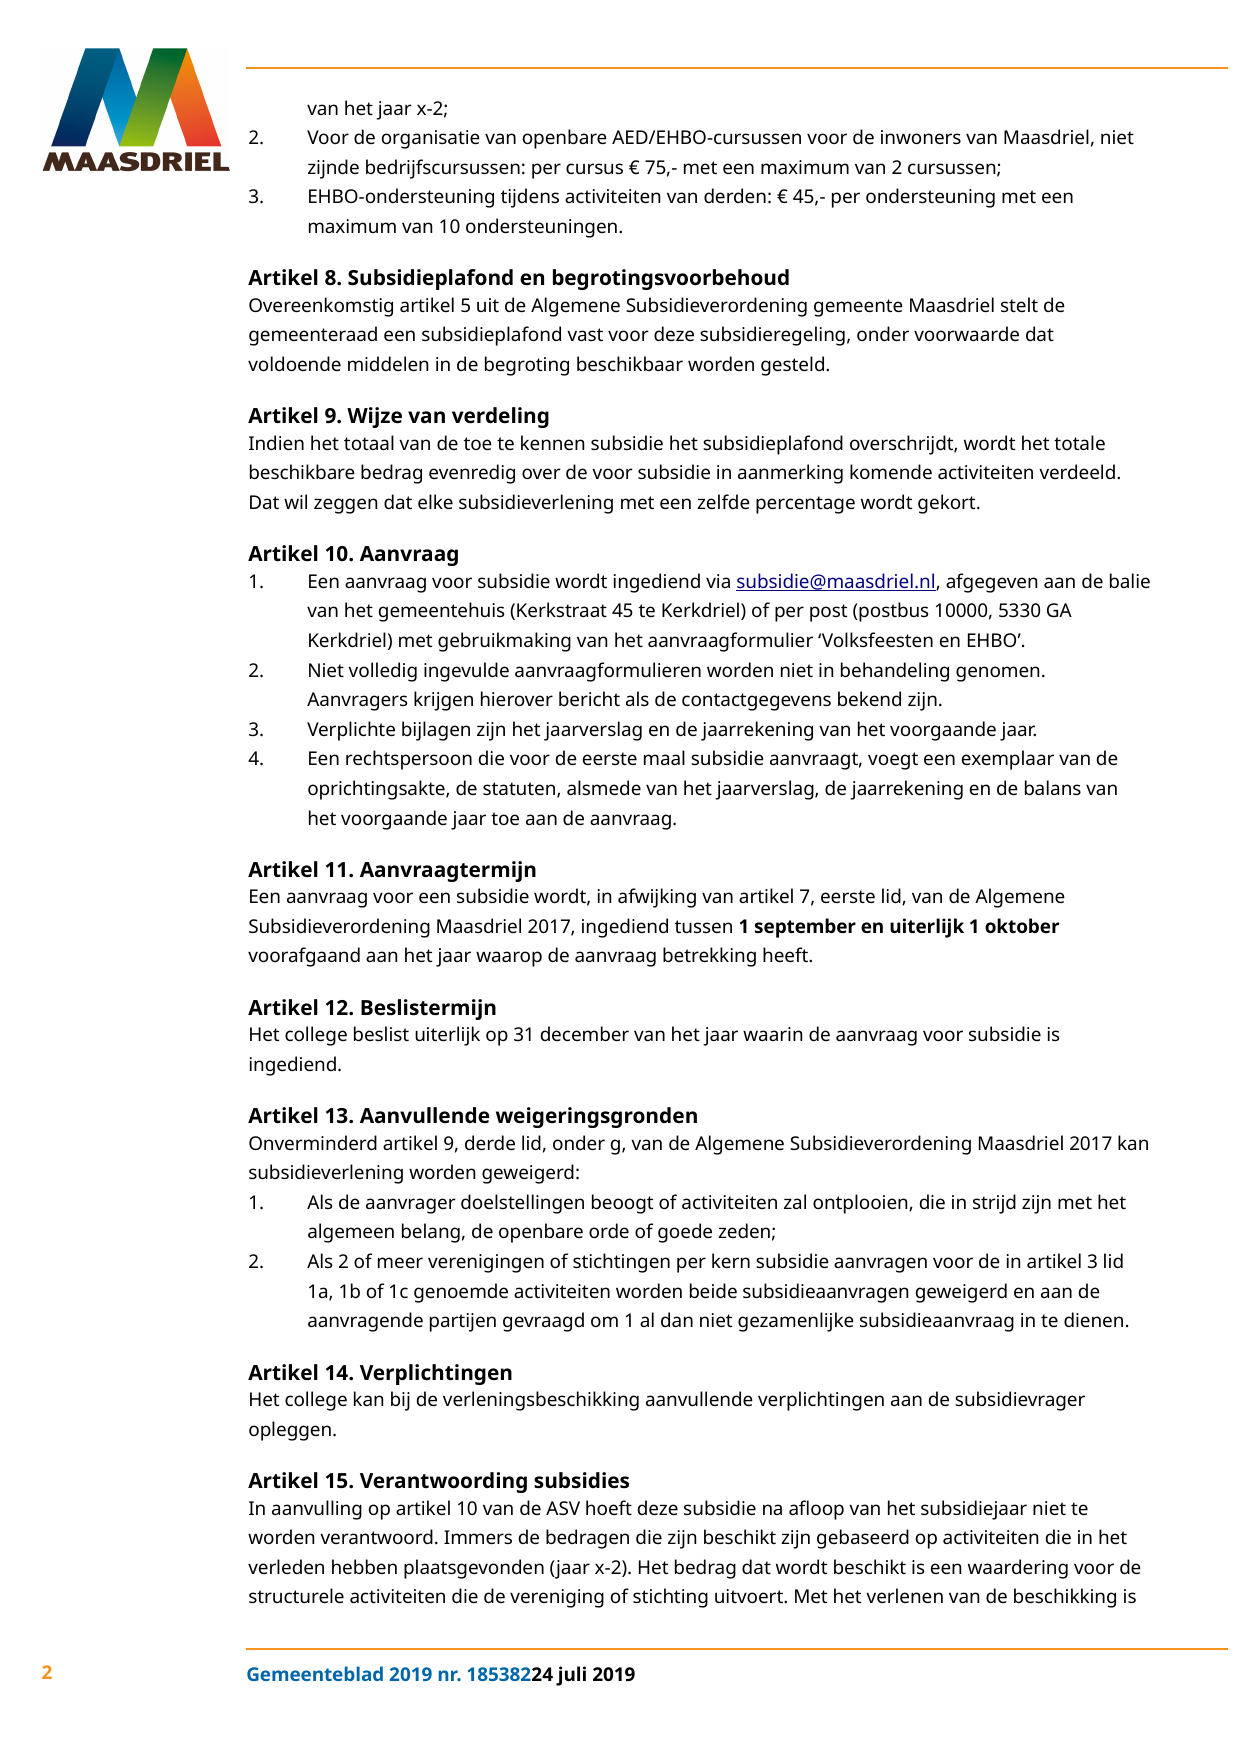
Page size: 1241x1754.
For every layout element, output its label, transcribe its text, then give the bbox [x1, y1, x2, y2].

list van het jaar x-2; [248, 95, 1152, 121]
text Artikel 13. Aanvullende weigeringsgronden [248, 1102, 1152, 1130]
text Indien het totaal van de toe te kennen subsidie het subsidieplafond overschrijdt, wordt het totale beschikbare bedrag evenredig over de voor subsidie in aanmerking komende activiteiten verdeeld. Dat wil zeggen dat elke subsidieverlening met een zelfde percentage wordt gekort. [248, 430, 1152, 515]
text Artikel 14. Verplichtingen [248, 1358, 1152, 1386]
list Niet volledig ingevulde aanvraagformulieren worden niet in behandeling genomen. Aanvragers krijgen hierover bericht als de contactgegevens bekend zijn. [248, 657, 1152, 712]
text Overeenkomstig artikel 5 uit de Algemene Subsidieverordening gemeente Maasdriel stelt de gemeenteraad een subsidieplafond vast voor deze subsidieregeling, onder voorwaarde dat voldoende middelen in de begroting beschikbaar worden gesteld. [248, 292, 1152, 377]
list Als 2 of meer verenigingen of stichtingen per kern subsidie aanvragen voor de in artikel 3 lid 1a, 1b of 1c genoemde activiteiten worden beide subsidieaanvragen geweigerd en aan de aanvragende partijen gevraagd om 1 al dan niet gezamenlijke subsidieaanvraag in te dienen. [248, 1248, 1152, 1333]
list Een rechtspersoon die voor de eerste maal subsidie aanvraagt, voegt een exemplaar van de oprichtingsakte, de statuten, alsmede van het jaarverslag, de jaarrekening en de balans van het voorgaande jaar toe aan de aanvraag. [248, 746, 1152, 830]
list Verplichte bijlagen zijn het jaarverslag en de jaarrekening van het voorgaande jaar. [248, 716, 1152, 742]
text Artikel 8. Subsidieplafond en begrotingsvoorbehoud [248, 263, 1152, 292]
text In aanvulling op artikel 10 van de ASV hoeft deze subsidie na afloop van het subsidiejaar niet te worden verantwoord. Immers de bedragen die zijn beschikt zijn gebaseerd op activiteiten die in het verleden hebben plaatsgevonden (jaar x-2). Het bedrag dat wordt beschikt is een waardering voor de structurele activiteiten die de vereniging of stichting uitvoert. Met het verlenen van de beschikking is [248, 1495, 1152, 1609]
list Voor de organisatie van openbare AED/EHBO-cursussen voor de inwoners van Maasdriel, niet zijnde bedrijfscursussen: per cursus € 75,- met een maximum van 2 cursussen; [248, 124, 1152, 180]
text Een aanvraag voor een subsidie wordt, in afwijking van artikel 7, eerste lid, van de Algemene Subsidieverordening Maasdriel 2017, ingediend tussen 1 september en uiterlijk 1 oktober voorafgaand aan het jaar waarop de aanvraag betrekking heeft. [248, 883, 1152, 968]
text Onverminderd artikel 9, derde lid, onder g, van de Algemene Subsidieverordening Maasdriel 2017 kan subsidieverlening worden geweigerd: [248, 1130, 1152, 1185]
picture [41, 47, 231, 172]
list EHBO-ondersteuning tijdens activiteiten van derden: € 45,- per ondersteuning met een maximum van 10 ondersteuningen. [248, 183, 1152, 239]
text Artikel 11. Aanvraagtermijn [248, 855, 1152, 883]
list Als de aanvrager doelstellingen beoogt of activiteiten zal ontplooien, die in strijd zijn met het algemeen belang, de openbare orde of goede zeden; [248, 1189, 1152, 1244]
text Het college kan bij de verleningsbeschikking aanvullende verplichtingen aan de subsidievrager opleggen. [248, 1386, 1152, 1442]
text Artikel 15. Verantwoording subsidies [248, 1466, 1152, 1495]
list Een aanvraag voor subsidie wordt ingediend via subsidie@maasdriel.nl, afgegeven aan de balie van het gemeentehuis (Kerkstraat 45 te Kerkdriel) of per post (postbus 10000, 5330 GA Kerkdriel) met gebruikmaking van het aanvraagformulier ‘Volksfeesten en EHBO’. [248, 568, 1152, 653]
text Artikel 12. Beslistermijn [248, 993, 1152, 1022]
text Het college beslist uiterlijk op 31 december van het jaar waarin de aanvraag voor subsidie is ingediend. [248, 1022, 1152, 1077]
text Artikel 10. Aanvraag [248, 539, 1152, 568]
text Artikel 9. Wijze van verdeling [248, 402, 1152, 430]
